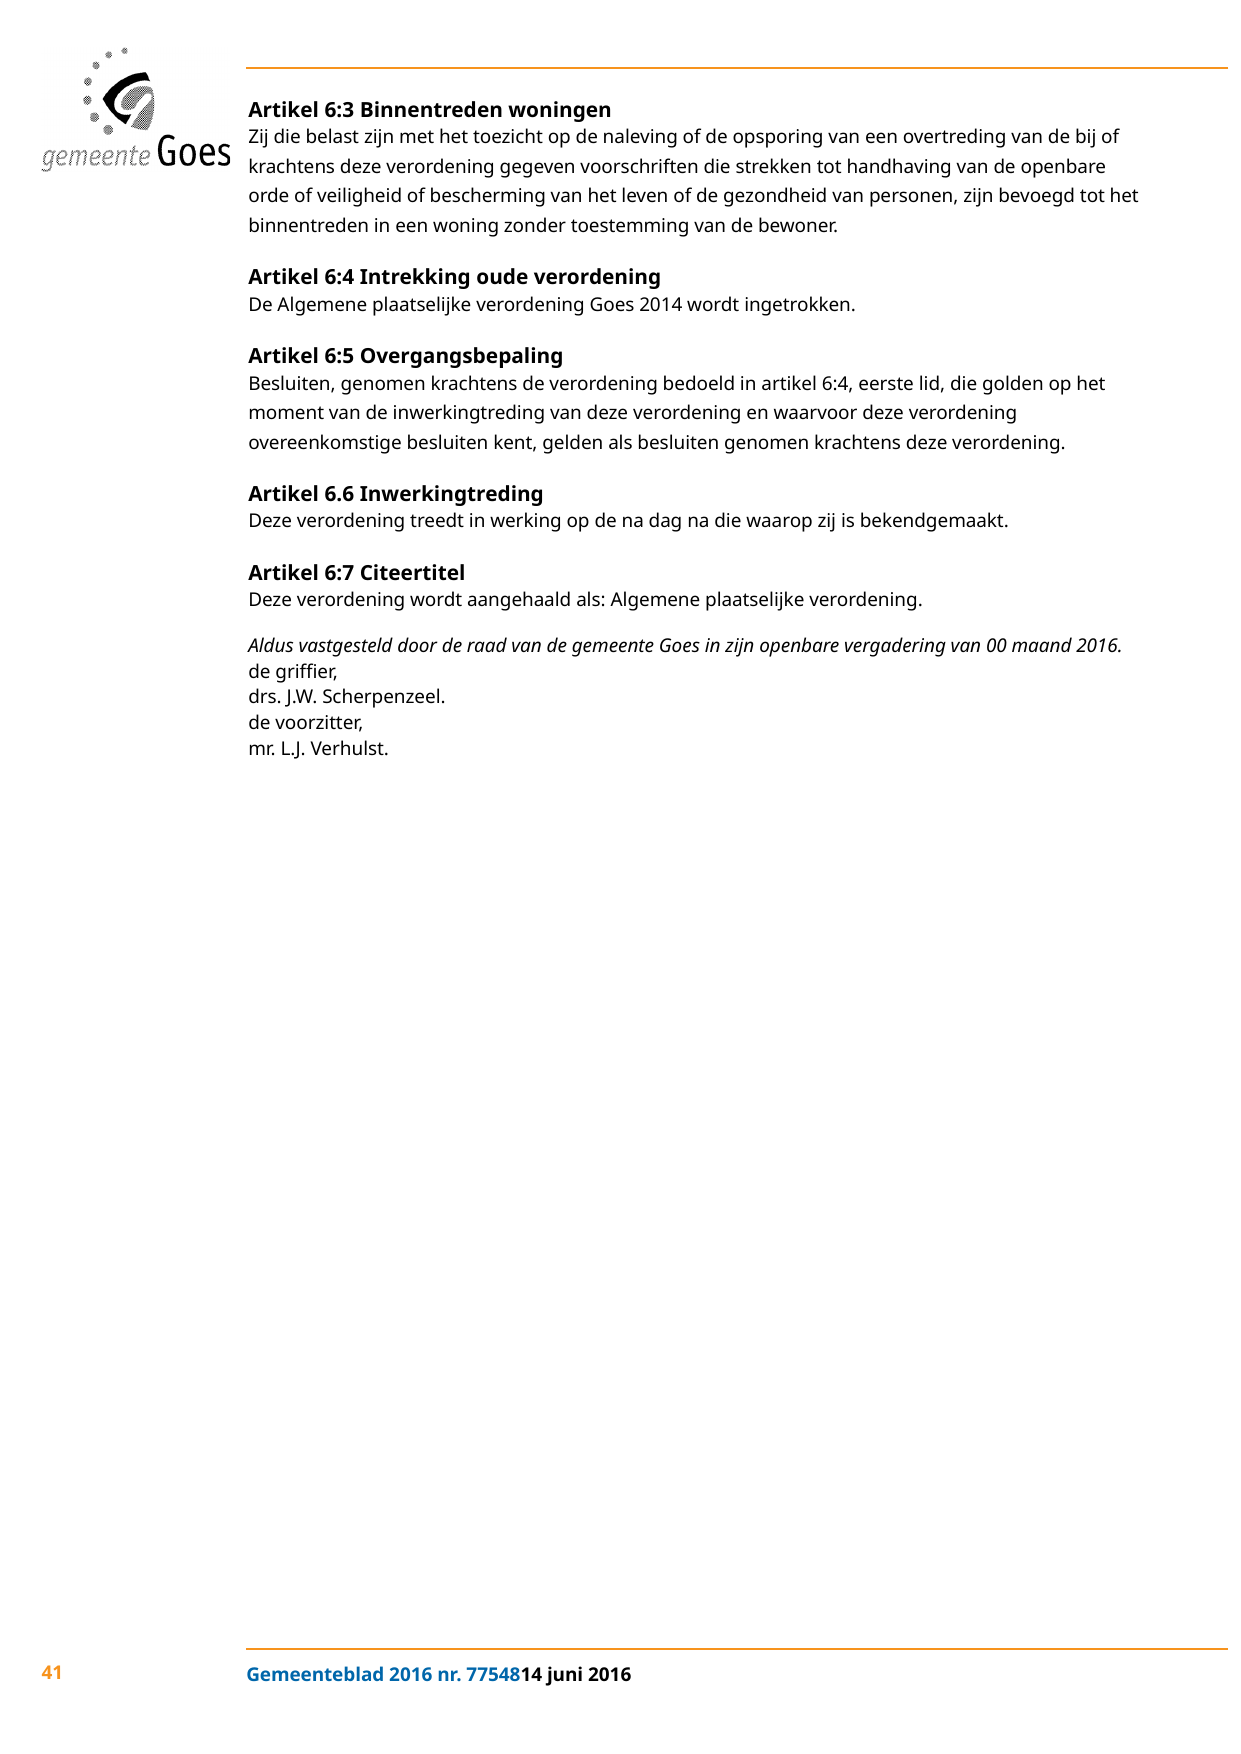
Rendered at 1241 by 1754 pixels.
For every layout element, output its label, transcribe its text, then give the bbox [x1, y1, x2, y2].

text De Algemene plaatselijke verordening Goes 2014 wordt ingetrokken. [248, 291, 1152, 317]
text Zij die belast zijn met het toezicht op de naleving of de opsporing van een overtreding van de bij of krachtens deze verordening gegeven voorschriften die strekken tot handhaving van de openbare orde of veiligheid of bescherming van het leven of de gezondheid van personen, zijn bevoegd tot het binnentreden in een woning zonder toestemming van de bewoner. [248, 123, 1152, 238]
text Artikel 6:5 Overgangsbepaling [248, 341, 1152, 370]
picture [41, 47, 231, 172]
text de voorzitter, [248, 709, 1152, 735]
text Artikel 6.6 Inwerkingtreding [248, 479, 1152, 508]
text Artikel 6:4 Intrekking oude verordening [248, 262, 1152, 291]
text de griffier, [248, 658, 1152, 684]
text Artikel 6:7 Citeertitel [248, 558, 1152, 587]
text Artikel 6:3 Binnentreden woningen [248, 95, 1152, 123]
text Aldus vastgesteld door de raad van de gemeente Goes in zijn openbare vergadering van 00 maand 2016. [248, 632, 1152, 658]
text drs. J.W. Scherpenzeel. [248, 684, 1152, 709]
text Besluiten, genomen krachtens de verordening bedoeld in artikel 6:4, eerste lid, die golden op het moment van de inwerkingtreding van deze verordening en waarvoor deze verordening overeenkomstige besluiten kent, gelden als besluiten genomen krachtens deze verordening. [248, 370, 1152, 454]
text Deze verordening treedt in werking op de na dag na die waarop zij is bekendgemaakt. [248, 508, 1152, 533]
text mr. L.J. Verhulst. [248, 735, 1152, 761]
text Deze verordening wordt aangehaald als: Algemene plaatselijke verordening. [248, 587, 1152, 612]
